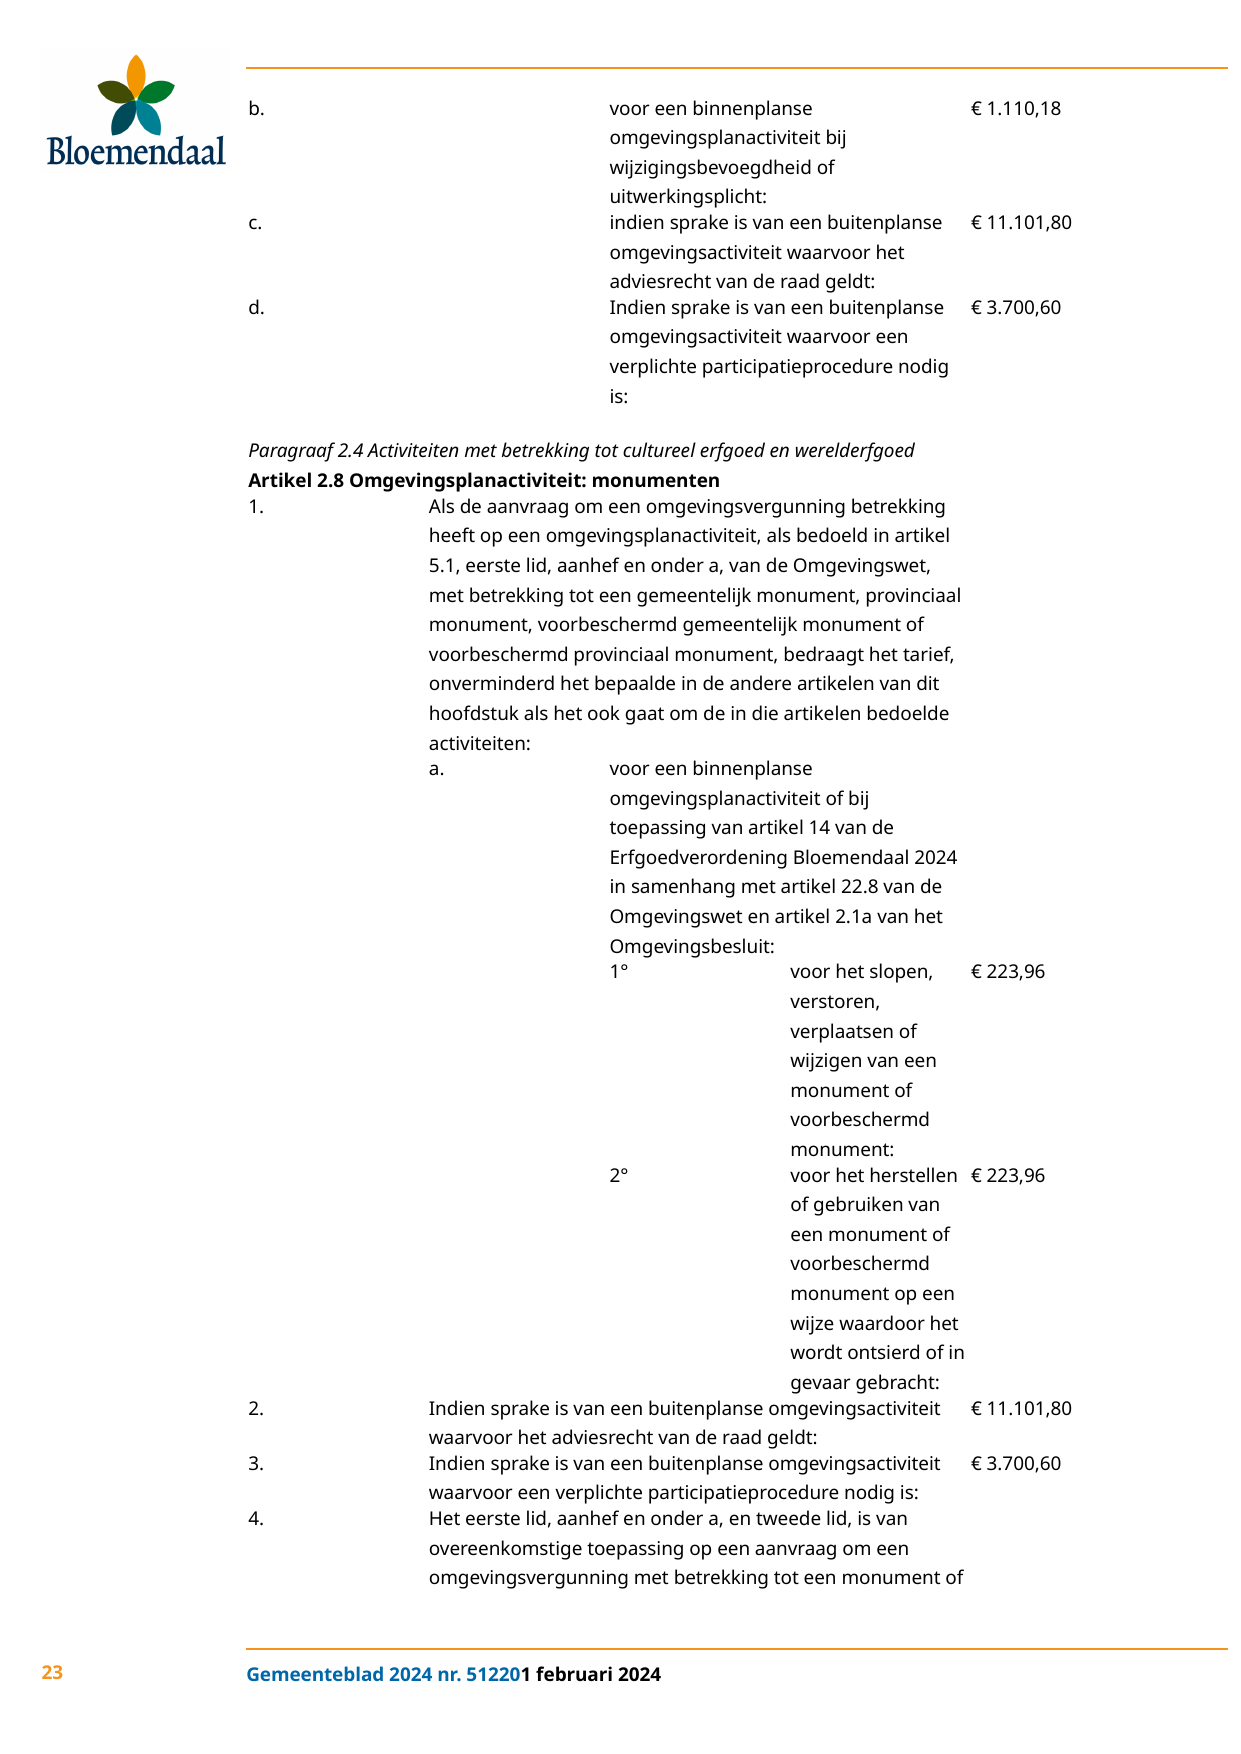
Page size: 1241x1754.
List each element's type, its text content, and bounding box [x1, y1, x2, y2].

table_cell [248, 755, 429, 959]
table_cell € 11.101,80 [971, 209, 1152, 294]
table_cell [971, 755, 1152, 959]
table_cell Het eerste lid, aanhef en onder a, en tweede lid, is van overeenkomstige toepassing op een aanvraag om een omgevingsvergunning met betrekking tot een monument of [429, 1505, 971, 1590]
picture [41, 47, 231, 172]
table_cell [790, 409, 971, 434]
text Paragraaf 2.4 Activiteiten met betrekking tot cultureel erfgoed en werelderfgoed [248, 438, 1152, 463]
table_cell a. [429, 755, 609, 959]
table_cell [429, 1162, 609, 1395]
table_cell Indien sprake is van een buitenplanse omgevingsactiviteit waarvoor een verplichte participatieprocedure nodig is: [609, 294, 971, 409]
table_cell 1. [248, 493, 429, 755]
table_cell 1° [609, 959, 790, 1162]
table_cell € 1.110,18 [971, 95, 1152, 209]
table_cell [971, 1505, 1152, 1590]
table_cell € 223,96 [971, 959, 1152, 1162]
table_cell € 3.700,60 [971, 1450, 1152, 1505]
table_cell [609, 409, 790, 434]
table_cell [971, 493, 1152, 755]
table_cell [248, 409, 429, 434]
table_cell € 223,96 [971, 1162, 1152, 1395]
table_cell voor het herstellen of gebruiken van een monument of voorbeschermd monument op een wijze waardoor het wordt ontsierd of in gevaar gebracht: [790, 1162, 971, 1395]
table_cell [248, 1162, 429, 1395]
table_cell 3. [248, 1450, 429, 1505]
table_cell 2. [248, 1395, 429, 1450]
table_cell Indien sprake is van een buitenplanse omgevingsactiviteit waarvoor een verplichte participatieprocedure nodig is: [429, 1450, 971, 1505]
table_header Artikel 2.8 Omgevingsplanactiviteit: monumenten [248, 467, 971, 493]
table_cell voor het slopen, verstoren, verplaatsen of wijzigen van een monument of voorbeschermd monument: [790, 959, 971, 1162]
table_cell [248, 959, 429, 1162]
table_cell € 3.700,60 [971, 294, 1152, 409]
table_header [971, 467, 1152, 493]
table_cell d. [248, 294, 609, 409]
table_cell Indien sprake is van een buitenplanse omgevingsactiviteit waarvoor het adviesrecht van de raad geldt: [429, 1395, 971, 1450]
table_cell 2° [609, 1162, 790, 1395]
table_cell € 11.101,80 [971, 1395, 1152, 1450]
table_cell [429, 409, 609, 434]
table_cell voor een binnenplanse omgevingsplanactiviteit of bij toepassing van artikel 14 van de Erfgoedverordening Bloemendaal 2024 in samenhang met artikel 22.8 van de Omgevingswet en artikel 2.1a van het Omgevingsbesluit: [609, 755, 971, 959]
table_cell b. [248, 95, 609, 209]
table_cell [971, 409, 1152, 434]
table_cell voor een binnenplanse omgevingsplanactiviteit bij wijzigingsbevoegdheid of uitwerkingsplicht: [609, 95, 971, 209]
table_cell Als de aanvraag om een omgevingsvergunning betrekking heeft op een omgevingsplanactiviteit, als bedoeld in artikel 5.1, eerste lid, aanhef en onder a, van de Omgevingswet, met betrekking tot een gemeentelijk monument, provinciaal monument, voorbeschermd gemeentelijk monument of voorbeschermd provinciaal monument, bedraagt het tarief, onverminderd het bepaalde in de andere artikelen van dit hoofdstuk als het ook gaat om de in die artikelen bedoelde activiteiten: [429, 493, 971, 755]
table_cell 4. [248, 1505, 429, 1590]
table_cell c. [248, 209, 609, 294]
table_cell [429, 959, 609, 1162]
table_cell indien sprake is van een buitenplanse omgevingsactiviteit waarvoor het adviesrecht van de raad geldt: [609, 209, 971, 294]
